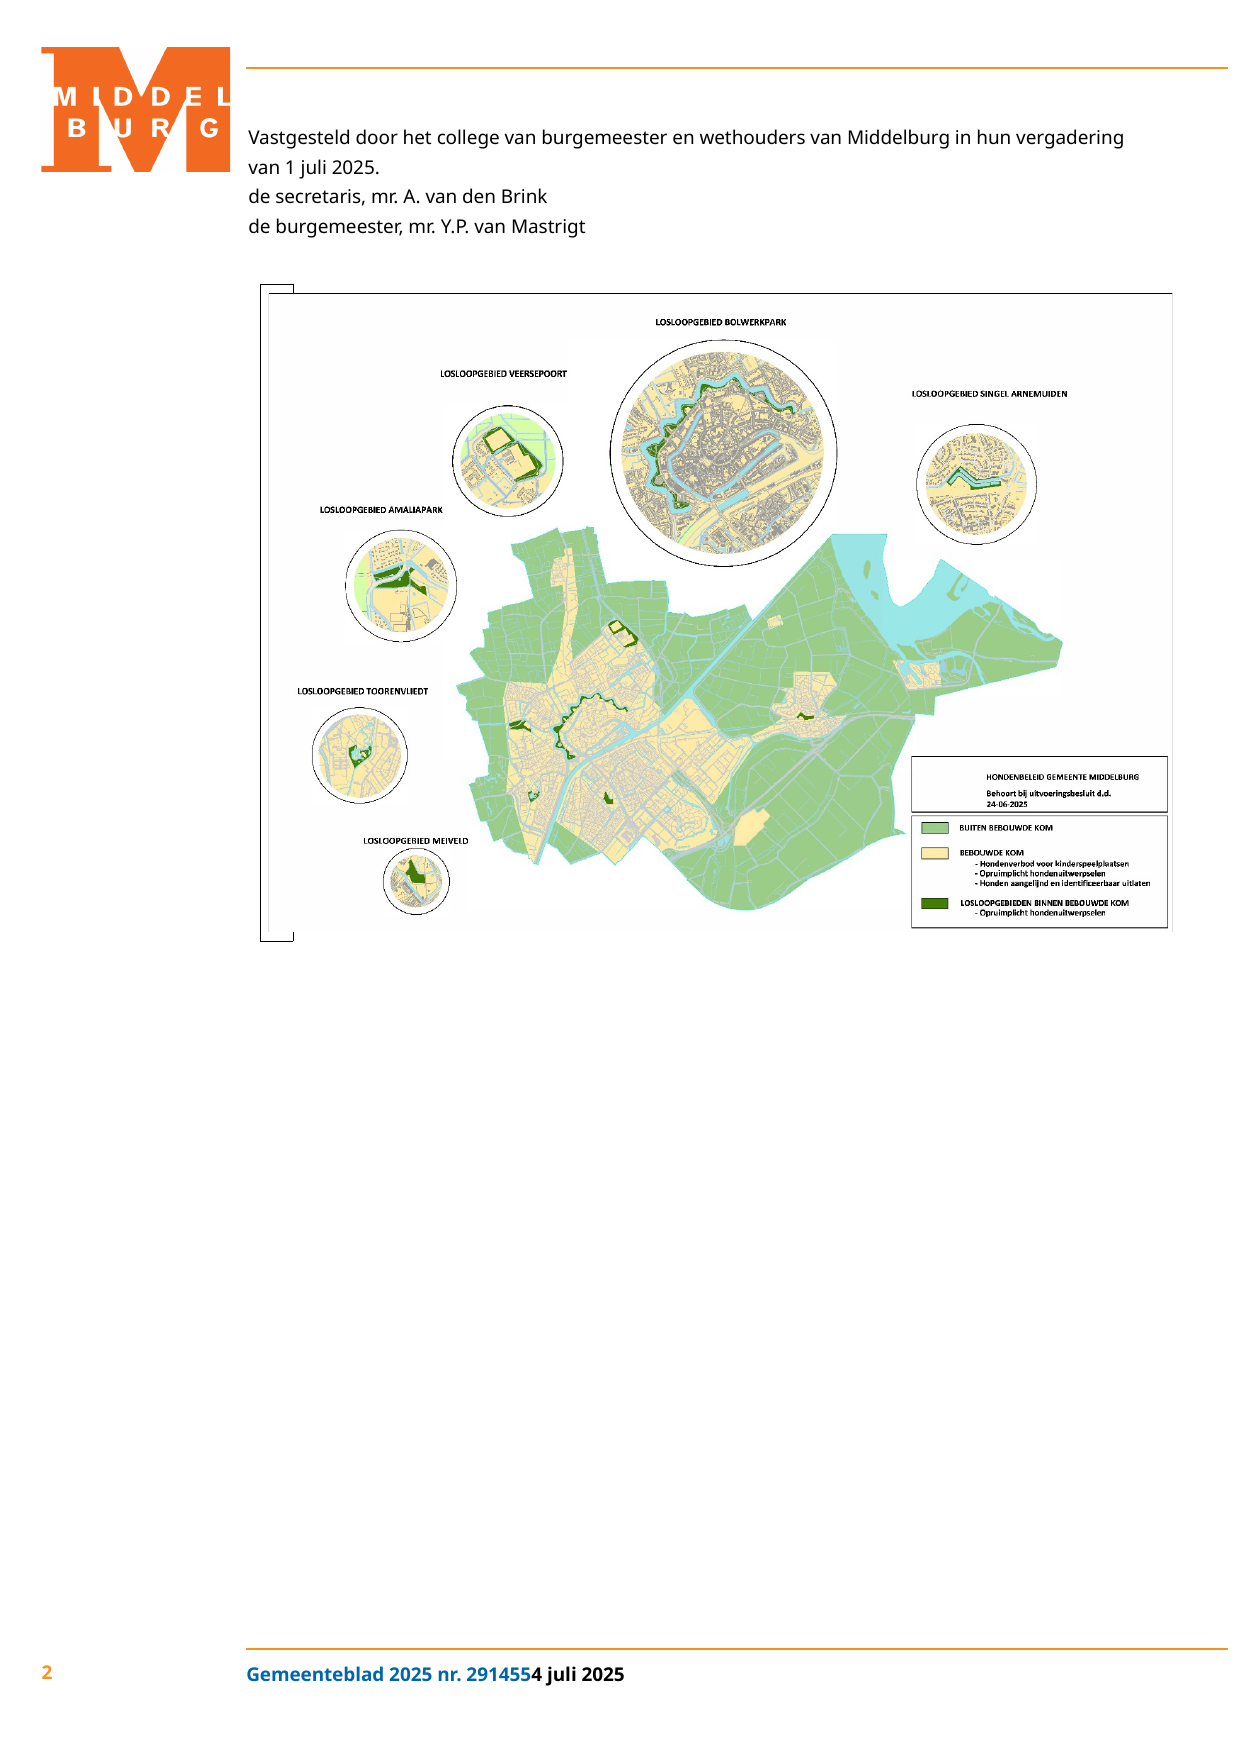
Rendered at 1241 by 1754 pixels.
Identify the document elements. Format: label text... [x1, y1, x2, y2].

picture [41, 47, 231, 172]
text Vastgesteld door het college van burgemeester en wethouders van Middelburg in hun vergadering van 1 juli 2025. [248, 124, 1152, 180]
text de burgemeester, mr. Y.P. van Mastrigt [248, 213, 1152, 239]
picture [268, 293, 1173, 932]
text de secretaris, mr. A. van den Brink [248, 183, 1152, 209]
